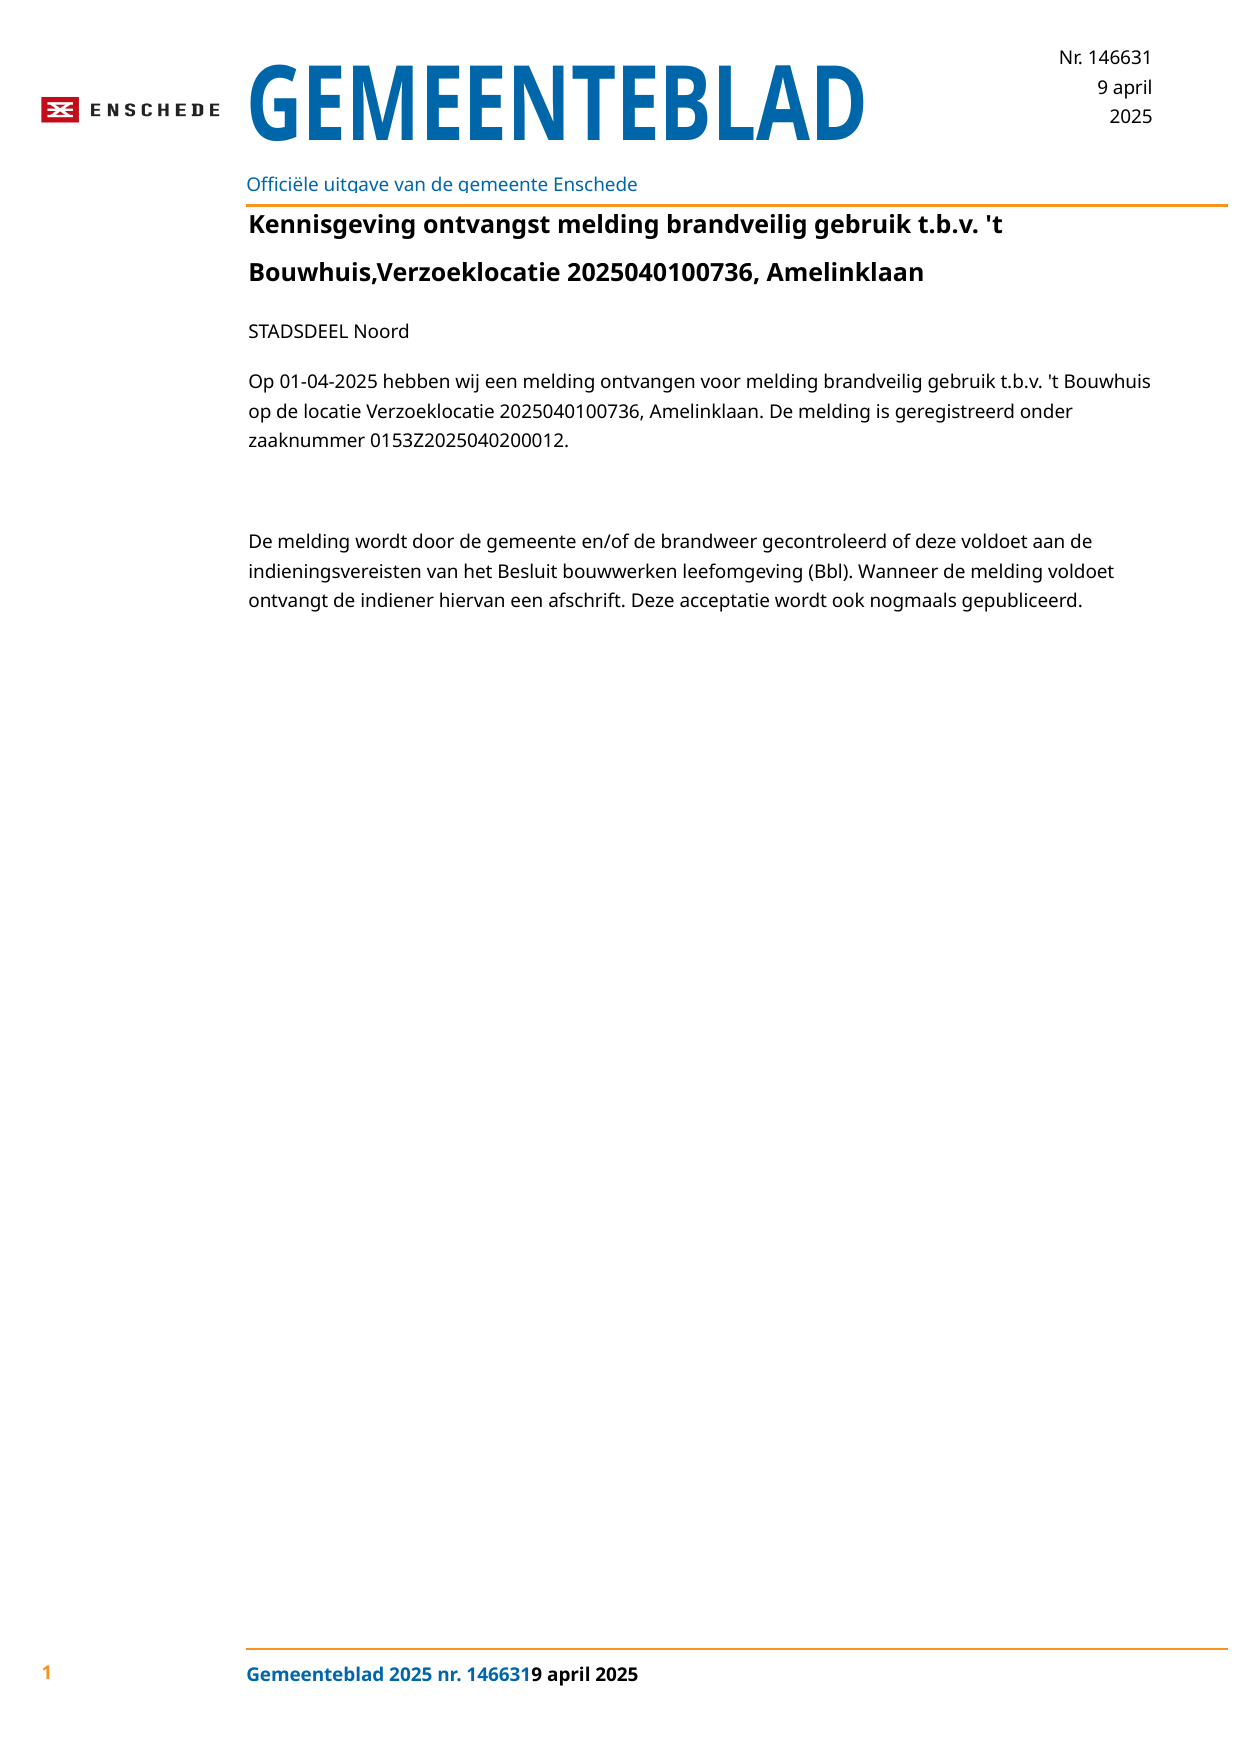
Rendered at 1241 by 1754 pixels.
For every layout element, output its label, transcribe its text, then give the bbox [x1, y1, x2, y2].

text De melding wordt door de gemeente en/of de brandweer gecontroleerd of deze voldoet aan de indieningsvereisten van het Besluit bouwwerken leefomgeving (Bbl). Wanneer de melding voldoet ontvangt de indiener hiervan een afschrift. Deze acceptatie wordt ook nogmaals gepubliceerd. [248, 528, 1152, 613]
text Op 01-04-2025 hebben wij een melding ontvangen voor melding brandveilig gebruik t.b.v. 't Bouwhuis op de locatie Verzoeklocatie 2025040100736, Amelinklaan. De melding is geregistreerd onder zaaknummer 0153Z2025040200012. [248, 368, 1152, 453]
picture [41, 47, 231, 172]
text STADSDEEL Noord [248, 318, 1152, 344]
text Kennisgeving ontvangst melding brandveilig gebruik t.b.v. 't Bouwhuis,Verzoeklocatie 2025040100736, Amelinklaan [248, 207, 1152, 288]
